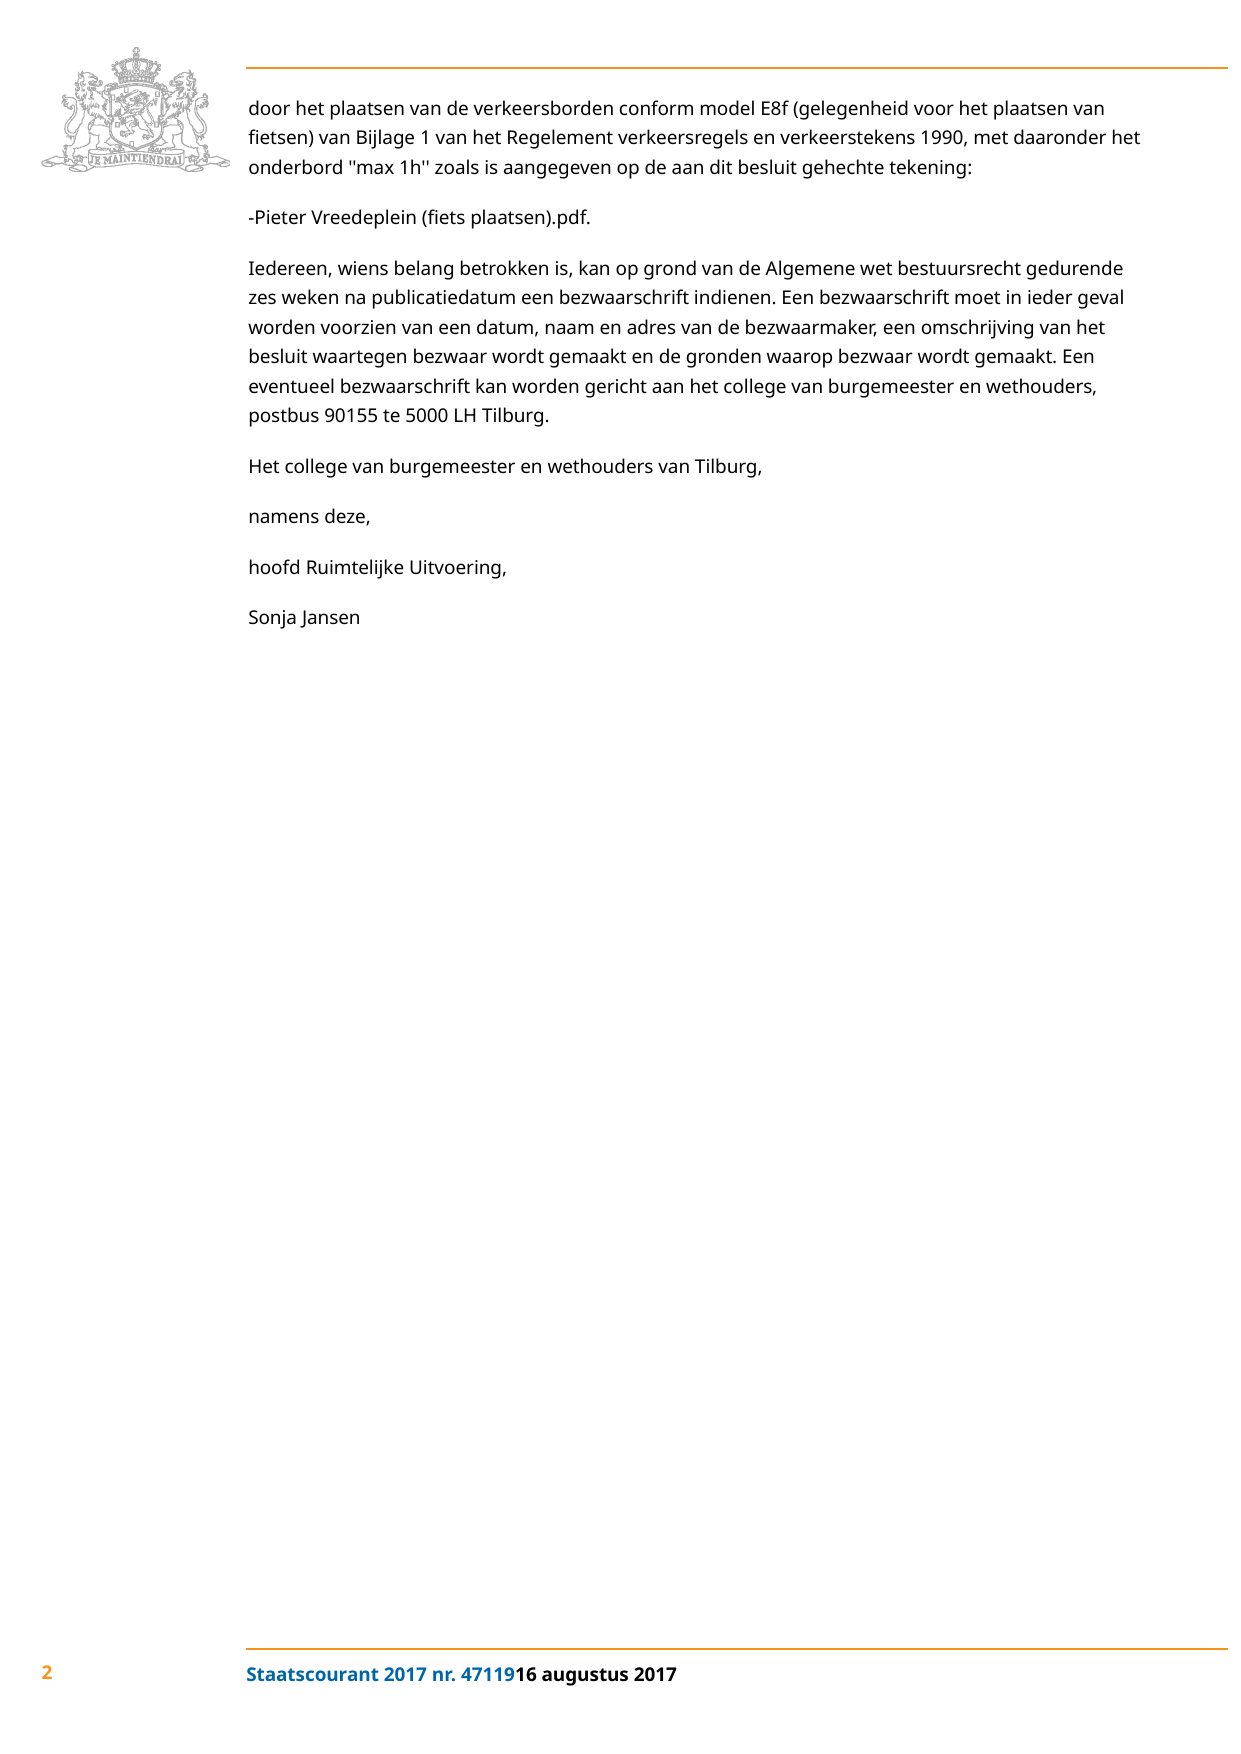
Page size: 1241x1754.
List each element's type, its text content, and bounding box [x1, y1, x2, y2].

text Iedereen, wiens belang betrokken is, kan op grond van de Algemene wet bestuursrecht gedurende zes weken na publicatiedatum een bezwaarschrift indienen. Een bezwaarschrift moet in ieder geval worden voorzien van een datum, naam en adres van de bezwaarmaker, een omschrijving van het besluit waartegen bezwaar wordt gemaakt en de gronden waarop bezwaar wordt gemaakt. Een eventueel bezwaarschrift kan worden gericht aan het college van burgemeester en wethouders, postbus 90155 te 5000 LH Tilburg. [248, 255, 1152, 428]
text Het college van burgemeester en wethouders van Tilburg, [248, 453, 1152, 479]
picture [41, 47, 231, 172]
text hoofd Ruimtelijke Uitvoering, [248, 554, 1152, 580]
text Sonja Jansen [248, 604, 1152, 630]
text door het plaatsen van de verkeersborden conform model E8f (gelegenheid voor het plaatsen van fietsen) van Bijlage 1 van het Regelement verkeersregels en verkeerstekens 1990, met daaronder het onderbord ''max 1h'' zoals is aangegeven op de aan dit besluit gehechte tekening: [248, 95, 1152, 180]
text namens deze, [248, 503, 1152, 529]
text -Pieter Vreedeplein (fiets plaatsen).pdf. [248, 204, 1152, 230]
